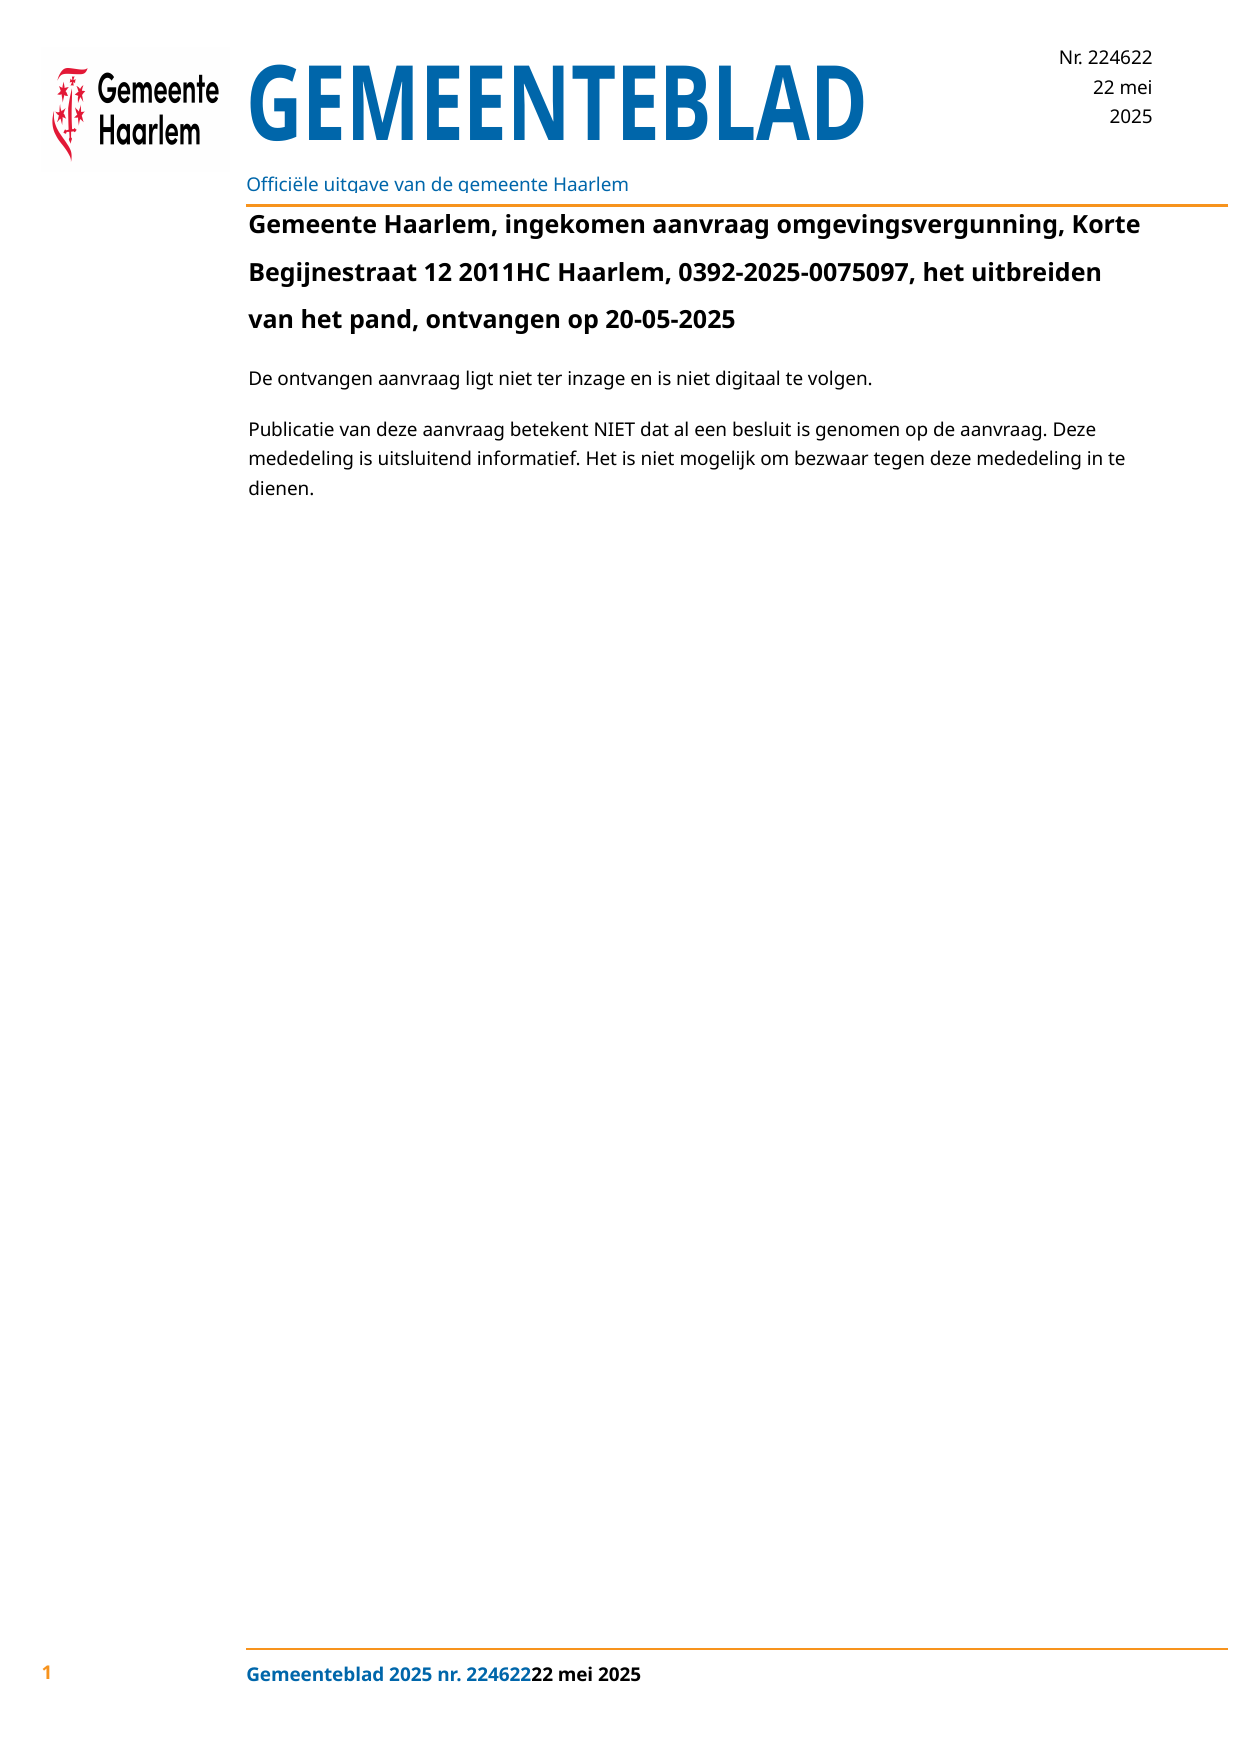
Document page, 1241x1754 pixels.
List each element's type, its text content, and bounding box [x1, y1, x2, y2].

text Gemeente Haarlem, ingekomen aanvraag omgevingsvergunning, Korte Begijnestraat 12 2011HC Haarlem, 0392-2025-0075097, het uitbreiden van het pand, ontvangen op 20-05-2025 [248, 207, 1152, 336]
text De ontvangen aanvraag ligt niet ter inzage en is niet digitaal te volgen. [248, 366, 1152, 391]
picture [41, 47, 231, 172]
text Publicatie van deze aanvraag betekent NIET dat al een besluit is genomen op de aanvraag. Deze mededeling is uitsluitend informatief. Het is niet mogelijk om bezwaar tegen deze mededeling in te dienen. [248, 416, 1152, 501]
